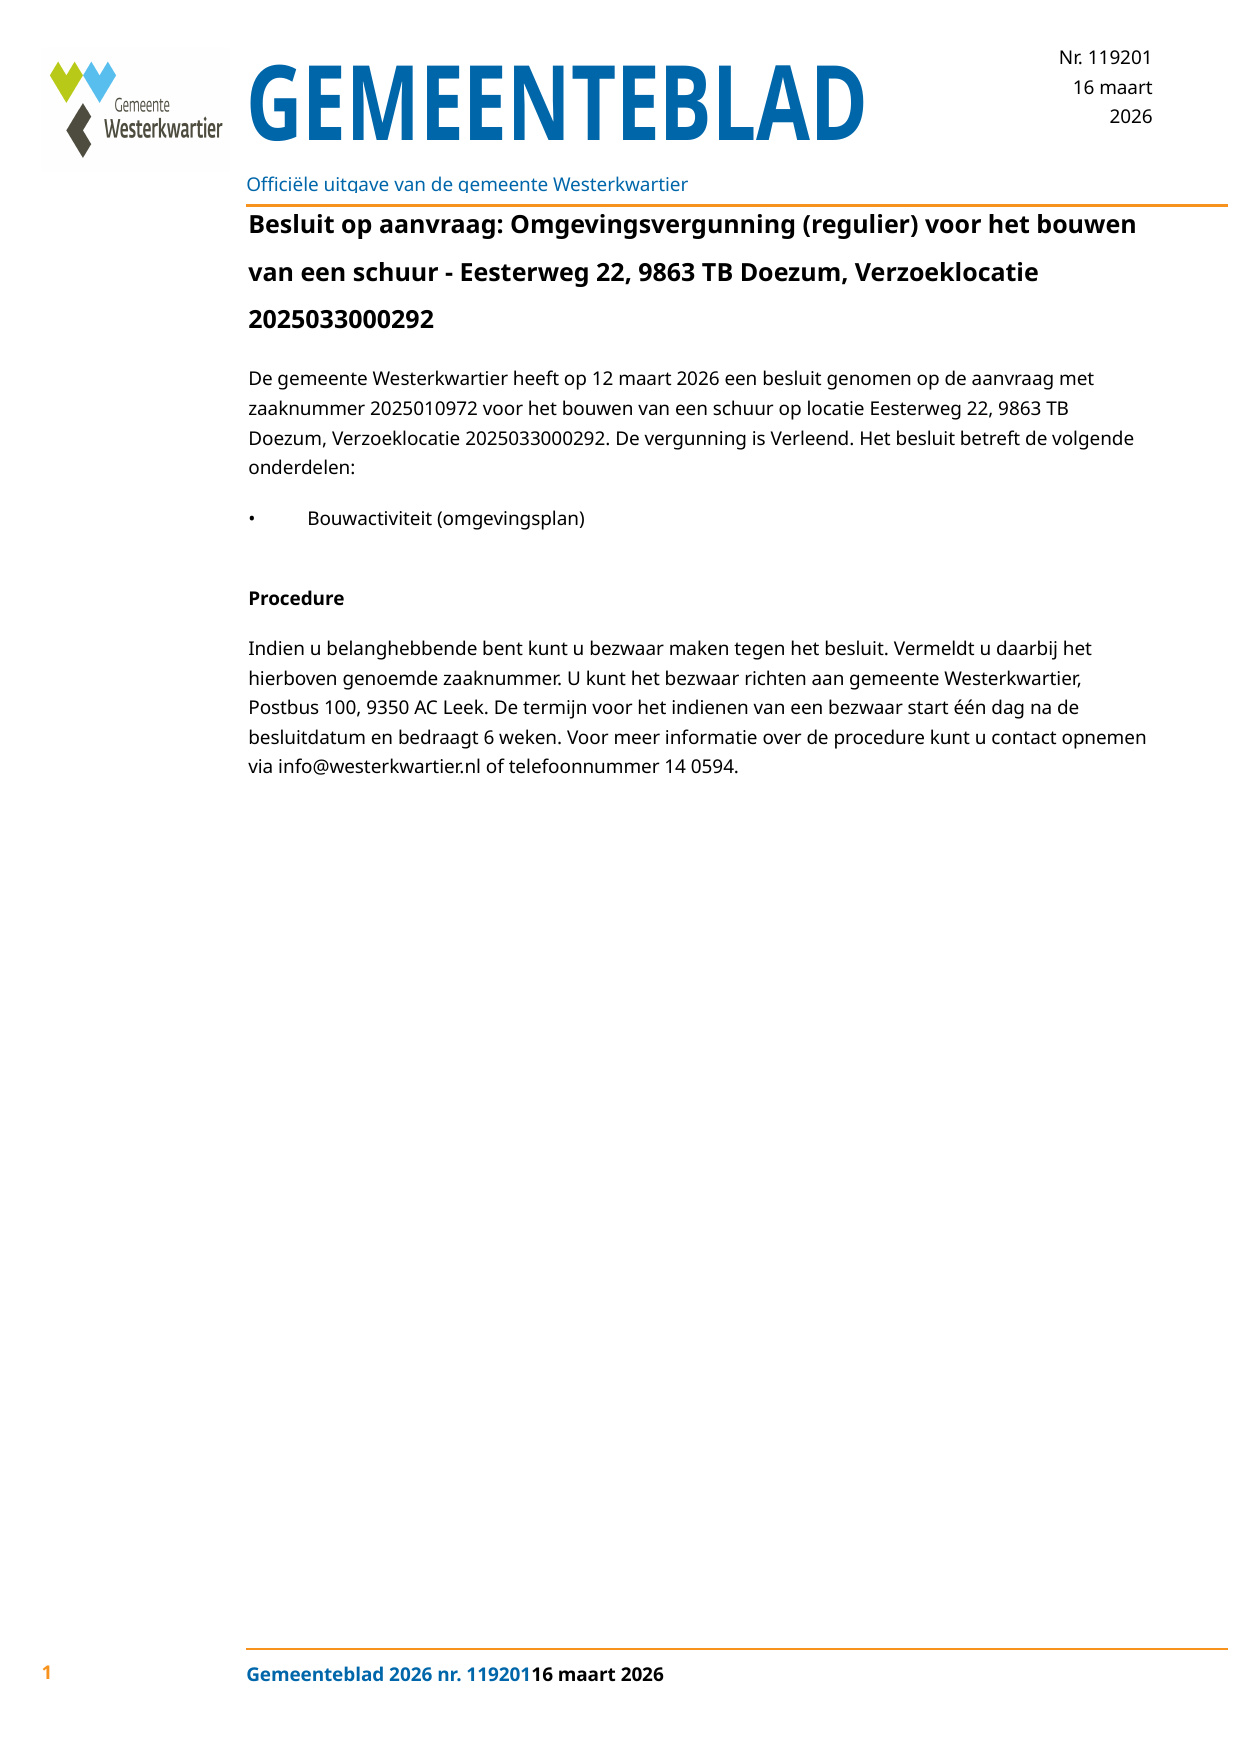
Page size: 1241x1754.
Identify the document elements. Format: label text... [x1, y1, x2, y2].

text Procedure [248, 585, 1152, 610]
picture [41, 47, 231, 172]
text Besluit op aanvraag: Omgevingsvergunning (regulier) voor het bouwen van een schuur - Eesterweg 22, 9863 TB Doezum, Verzoeklocatie 2025033000292 [248, 207, 1152, 336]
text Indien u belanghebbende bent kunt u bezwaar maken tegen het besluit. Vermeldt u daarbij het hierboven genoemde zaaknummer. U kunt het bezwaar richten aan gemeente Westerkwartier, Postbus 100, 9350 AC Leek. De termijn voor het indienen van een bezwaar start één dag na de besluitdatum en bedraagt 6 weken. Voor meer informatie over de procedure kunt u contact opnemen via info@westerkwartier.nl of telefoonnummer 14 0594. [248, 635, 1152, 779]
text De gemeente Westerkwartier heeft op 12 maart 2026 een besluit genomen op de aanvraag met zaaknummer 2025010972 voor het bouwen van een schuur op locatie Eesterweg 22, 9863 TB Doezum, Verzoeklocatie 2025033000292. De vergunning is Verleend. Het besluit betreft de volgende onderdelen: [248, 366, 1152, 480]
list Bouwactiviteit (omgevingsplan) [248, 505, 1152, 530]
